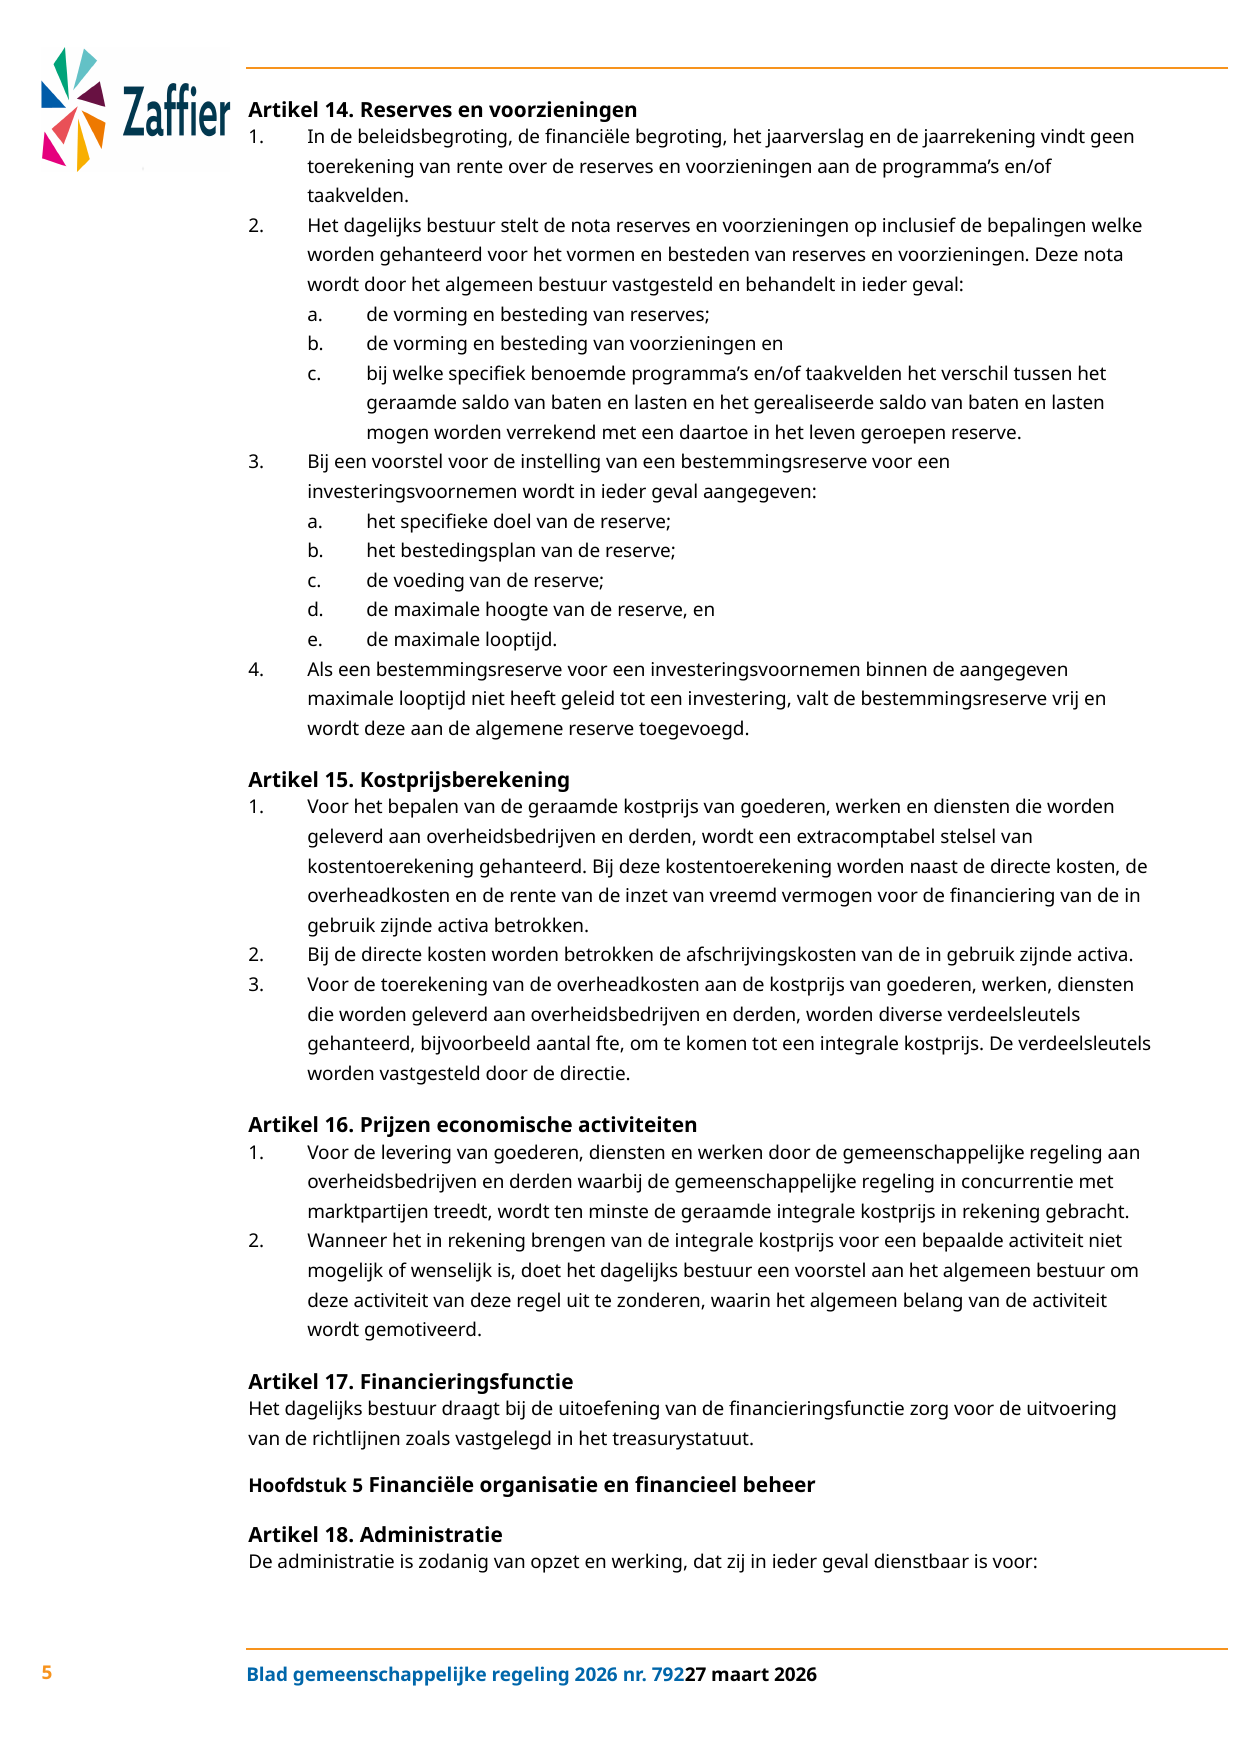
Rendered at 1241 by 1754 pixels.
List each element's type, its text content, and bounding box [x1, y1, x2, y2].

list de voeding van de reserve; [307, 567, 1152, 593]
list In de beleidsbegroting, de financiële begroting, het jaarverslag en de jaarrekening vindt geen toerekening van rente over de reserves en voorzieningen aan de programma’s en/of taakvelden. [248, 123, 1152, 208]
text Het dagelijks bestuur draagt bij de uitoefening van de financieringsfunctie zorg voor de uitvoering van de richtlijnen zoals vastgelegd in het treasurystatuut. [248, 1395, 1152, 1451]
list Wanneer het in rekening brengen van de integrale kostprijs voor een bepaalde activiteit niet mogelijk of wenselijk is, doet het dagelijks bestuur een voorstel aan het algemeen bestuur om deze activiteit van deze regel uit te zonderen, waarin het algemeen belang van de activiteit wordt gemotiveerd. [248, 1228, 1152, 1342]
list Als een bestemmingsreserve voor een investeringsvoornemen binnen de aangegeven maximale looptijd niet heeft geleid tot een investering, valt de bestemmingsreserve vrij en wordt deze aan de algemene reserve toegevoegd. [248, 656, 1152, 741]
list Bij de directe kosten worden betrokken de afschrijvingskosten van de in gebruik zijnde activa. [248, 942, 1152, 967]
text Hoofdstuk 5 Financiële organisatie en financieel beheer [248, 1470, 1152, 1499]
text Artikel 18. Administratie [248, 1520, 1152, 1548]
list het bestedingsplan van de reserve; [307, 537, 1152, 563]
list de vorming en besteding van voorzieningen en [307, 330, 1152, 356]
text Artikel 14. Reserves en voorzieningen [248, 95, 1152, 123]
list het specifieke doel van de reserve; [307, 508, 1152, 533]
list de maximale looptijd. [307, 626, 1152, 652]
list Bij een voorstel voor de instelling van een bestemmingsreserve voor een investeringsvoornemen wordt in ieder geval aangegeven: [248, 449, 1152, 504]
text De administratie is zodanig van opzet en werking, dat zij in ieder geval dienstbaar is voor: [248, 1548, 1152, 1574]
list Voor de levering van goederen, diensten en werken door de gemeenschappelijke regeling aan overheidsbedrijven en derden waarbij de gemeenschappelijke regeling in concurrentie met marktpartijen treedt, wordt ten minste de geraamde integrale kostprijs in rekening gebracht. [248, 1139, 1152, 1224]
picture [41, 47, 231, 172]
list de maximale hoogte van de reserve, en [307, 597, 1152, 622]
text Artikel 17. Financieringsfunctie [248, 1367, 1152, 1395]
list de vorming en besteding van reserves; [307, 301, 1152, 326]
text Artikel 16. Prijzen economische activiteiten [248, 1110, 1152, 1139]
text Artikel 15. Kostprijsberekening [248, 765, 1152, 794]
list Het dagelijks bestuur stelt de nota reserves en voorzieningen op inclusief de bepalingen welke worden gehanteerd voor het vormen en besteden van reserves en voorzieningen. Deze nota wordt door het algemeen bestuur vastgesteld en behandelt in ieder geval: [248, 212, 1152, 297]
list Voor het bepalen van de geraamde kostprijs van goederen, werken en diensten die worden geleverd aan overheidsbedrijven en derden, wordt een extracomptabel stelsel van kostentoerekening gehanteerd. Bij deze kostentoerekening worden naast de directe kosten, de overheadkosten en de rente van de inzet van vreemd vermogen voor de financiering van de in gebruik zijnde activa betrokken. [248, 794, 1152, 938]
list bij welke specifiek benoemde programma’s en/of taakvelden het verschil tussen het geraamde saldo van baten en lasten en het gerealiseerde saldo van baten en lasten mogen worden verrekend met een daartoe in het leven geroepen reserve. [307, 360, 1152, 445]
list Voor de toerekening van de overheadkosten aan de kostprijs van goederen, werken, diensten die worden geleverd aan overheidsbedrijven en derden, worden diverse verdeelsleutels gehanteerd, bijvoorbeeld aantal fte, om te komen tot een integrale kostprijs. De verdeelsleutels worden vastgesteld door de directie. [248, 971, 1152, 1086]
